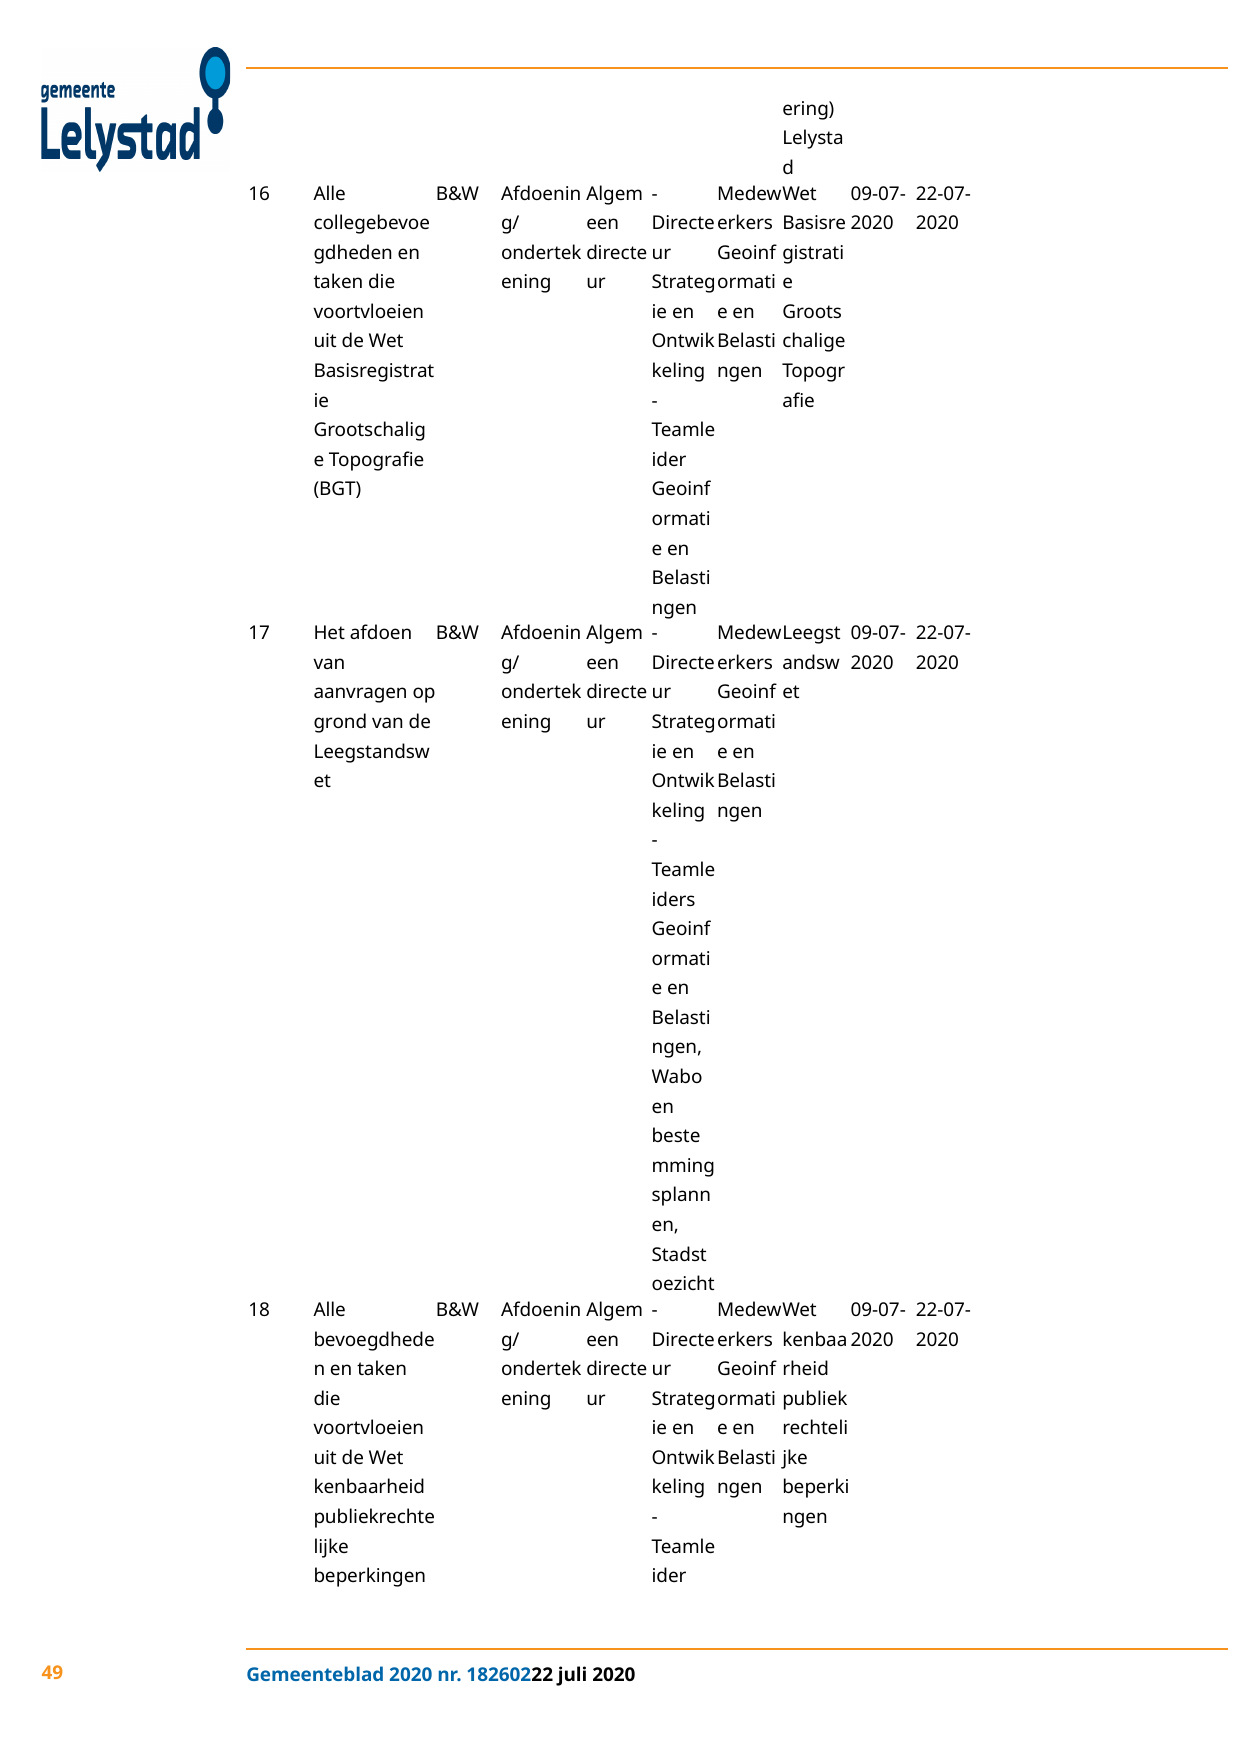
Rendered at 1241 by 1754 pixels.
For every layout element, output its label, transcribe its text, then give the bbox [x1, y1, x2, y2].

picture [41, 47, 231, 172]
table_cell 09-07-2020 [850, 1296, 916, 1588]
table_cell [981, 95, 1152, 180]
table_cell [981, 620, 1152, 1296]
table_cell 22-07-2020 [916, 180, 981, 619]
table_cell Wet Basisregistratie Grootschalige Topografie [782, 180, 850, 619]
table_cell 09-07-2020 [850, 620, 916, 1296]
table_cell [651, 95, 717, 180]
table_cell [981, 1296, 1152, 1588]
table_cell [436, 95, 501, 180]
table_cell - Directeur Strategie en Ontwikkeling - Teamleider Geoinformatie en Belastingen [651, 180, 717, 619]
table_cell Medewerkers Geoinformatie en Belastingen [717, 1296, 782, 1588]
table_cell [586, 95, 651, 180]
table_cell [248, 95, 313, 180]
table_cell 22-07-2020 [916, 620, 981, 1296]
table_cell Afdoening/ondertekening [501, 620, 586, 1296]
table_cell 18 [248, 1296, 313, 1588]
table_cell Algemeen directeur [586, 180, 651, 619]
table_cell [916, 95, 981, 180]
table_cell 16 [248, 180, 313, 619]
table_cell Algemeen directeur [586, 1296, 651, 1588]
table_cell [501, 95, 586, 180]
table_cell Leegstandswet [782, 620, 850, 1296]
table_cell Alle bevoegdheden en taken die voortvloeien uit de Wet kenbaarheid publiekrechtelijke beperkingen [313, 1296, 436, 1588]
table_cell Het afdoen van aanvragen op grond van de Leegstandswet [313, 620, 436, 1296]
table_cell - Directeur Strategie en Ontwikkeling - Teamleiders Geoinformatie en Belastingen, Wabo en bestemmingsplannen, Stadstoezicht [651, 620, 717, 1296]
table_cell [981, 180, 1152, 619]
table_cell Wet kenbaarheid publiekrechtelijke beperkingen [782, 1296, 850, 1588]
table_cell [717, 95, 782, 180]
table_cell Medewerkers Geoinformatie en Belastingen [717, 620, 782, 1296]
table_cell 22-07-2020 [916, 1296, 981, 1588]
table_cell [850, 95, 916, 180]
table_cell Alle collegebevoegdheden en taken die voortvloeien uit de Wet Basisregistratie Grootschalige Topografie (BGT) [313, 180, 436, 619]
table_cell Afdoening/ondertekening [501, 1296, 586, 1588]
table_cell Algemeen directeur [586, 620, 651, 1296]
table_cell [313, 95, 436, 180]
table_cell B&W [436, 180, 501, 619]
table_cell Medewerkers Geoinformatie en Belastingen [717, 180, 782, 619]
table_cell Afdoening/ondertekening [501, 180, 586, 619]
table_cell B&W [436, 1296, 501, 1588]
table_cell 17 [248, 620, 313, 1296]
table_cell B&W [436, 620, 501, 1296]
table_cell ering) Lelystad [782, 95, 850, 180]
table_cell 09-07-2020 [850, 180, 916, 619]
table_cell - Directeur Strategie en Ontwikkeling - Teamleider [651, 1296, 717, 1588]
